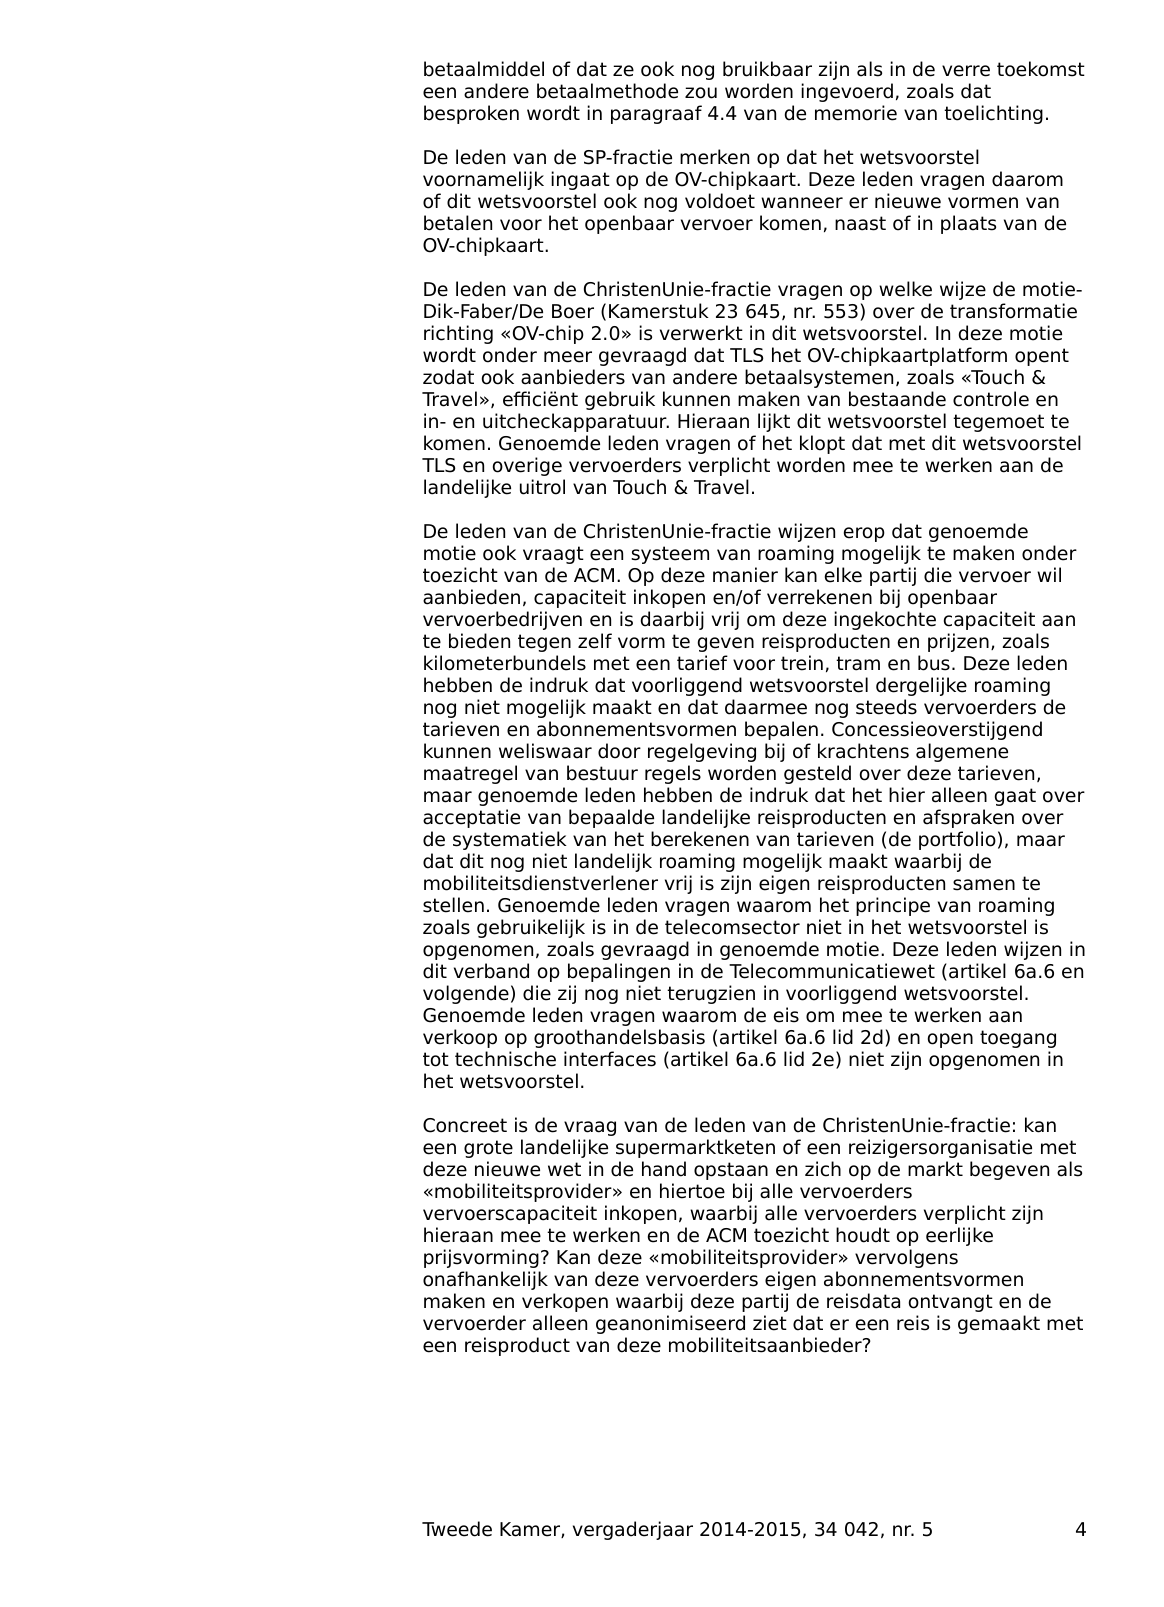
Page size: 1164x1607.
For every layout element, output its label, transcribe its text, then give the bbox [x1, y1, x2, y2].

text betaalmiddel of dat ze ook nog bruikbaar zijn als in de verre toekomst een andere betaalmethode zou worden ingevoerd, zoals dat besproken wordt in paragraaf 4.4 van de memorie van toelichting. [422, 59, 1087, 125]
text De leden van de SP-fractie merken op dat het wetsvoorstel voornamelijk ingaat op de OV-chipkaart. Deze leden vragen daarom of dit wetsvoorstel ook nog voldoet wanneer er nieuwe vormen van betalen voor het openbaar vervoer komen, naast of in plaats van de OV-chipkaart. [422, 147, 1087, 257]
text Concreet is de vraag van de leden van de ChristenUnie-fractie: kan een grote landelijke supermarktketen of een reizigersorganisatie met deze nieuwe wet in de hand opstaan en zich op de markt begeven als «mobiliteitsprovider» en hiertoe bij alle vervoerders vervoerscapaciteit inkopen, waarbij alle vervoerders verplicht zijn hieraan mee te werken en de ACM toezicht houdt op eerlijke prijsvorming? Kan deze «mobiliteitsprovider» vervolgens onafhankelijk van deze vervoerders eigen abonnementsvormen maken en verkopen waarbij deze partij de reisdata ontvangt en de vervoerder alleen geanonimiseerd ziet dat er een reis is gemaakt met een reisproduct van deze mobiliteitsaanbieder? [422, 1115, 1087, 1357]
text De leden van de ChristenUnie-fractie wijzen erop dat genoemde motie ook vraagt een systeem van roaming mogelijk te maken onder toezicht van de ACM. Op deze manier kan elke partij die vervoer wil aanbieden, capaciteit inkopen en/of verrekenen bij openbaar vervoerbedrijven en is daarbij vrij om deze ingekochte capaciteit aan te bieden tegen zelf vorm te geven reisproducten en prijzen, zoals kilometerbundels met een tarief voor trein, tram en bus. Deze leden hebben de indruk dat voorliggend wetsvoorstel dergelijke roaming nog niet mogelijk maakt en dat daarmee nog steeds vervoerders de tarieven en abonnementsvormen bepalen. Concessieoverstijgend kunnen weliswaar door regelgeving bij of krachtens algemene maatregel van bestuur regels worden gesteld over deze tarieven, maar genoemde leden hebben de indruk dat het hier alleen gaat over acceptatie van bepaalde landelijke reisproducten en afspraken over de systematiek van het berekenen van tarieven (de portfolio), maar dat dit nog niet landelijk roaming mogelijk maakt waarbij de mobiliteitsdienstverlener vrij is zijn eigen reisproducten samen te stellen. Genoemde leden vragen waarom het principe van roaming zoals gebruikelijk is in de telecomsector niet in het wetsvoorstel is opgenomen, zoals gevraagd in genoemde motie. Deze leden wijzen in dit verband op bepalingen in de Telecommunicatiewet (artikel 6a.6 en volgende) die zij nog niet terugzien in voorliggend wetsvoorstel. Genoemde leden vragen waarom de eis om mee te werken aan verkoop op groothandelsbasis (artikel 6a.6 lid 2d) en open toegang tot technische interfaces (artikel 6a.6 lid 2e) niet zijn opgenomen in het wetsvoorstel. [422, 521, 1087, 1093]
text De leden van de ChristenUnie-fractie vragen op welke wijze de motie-Dik-Faber/De Boer (Kamerstuk 23 645, nr. 553) over de transformatie richting «OV-chip 2.0» is verwerkt in dit wetsvoorstel. In deze motie wordt onder meer gevraagd dat TLS het OV-chipkaartplatform opent zodat ook aanbieders van andere betaalsystemen, zoals «Touch & Travel», efficiënt gebruik kunnen maken van bestaande controle en in- en uitcheckapparatuur. Hieraan lijkt dit wetsvoorstel tegemoet te komen. Genoemde leden vragen of het klopt dat met dit wetsvoorstel TLS en overige vervoerders verplicht worden mee te werken aan de landelijke uitrol van Touch & Travel. [422, 279, 1087, 499]
